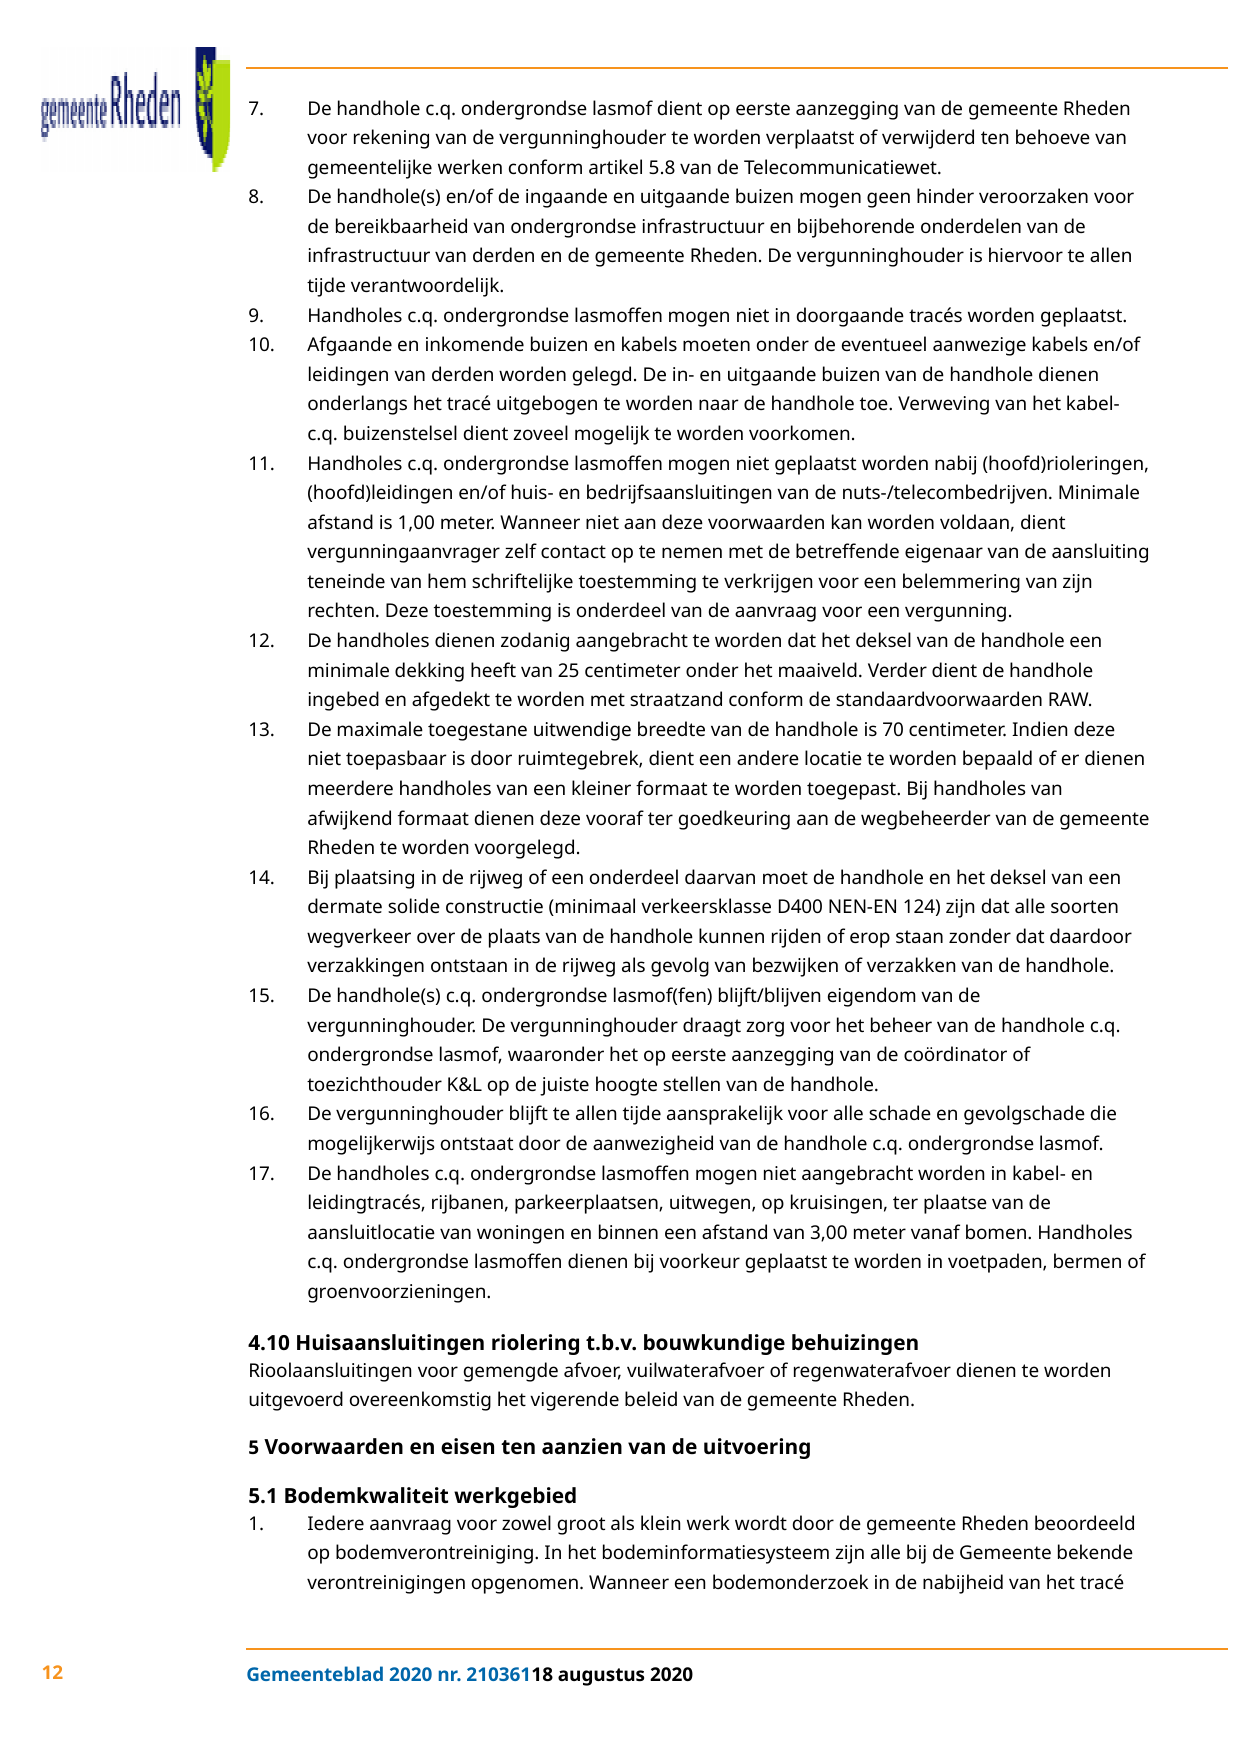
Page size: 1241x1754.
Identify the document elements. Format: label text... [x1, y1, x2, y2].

text 5 Voorwaarden en eisen ten aanzien van de uitvoering [248, 1432, 1152, 1461]
list De handhole(s) c.q. ondergrondse lasmof(fen) blijft/blijven eigendom van de vergunninghouder. De vergunninghouder draagt zorg voor het beheer van de handhole c.q. ondergrondse lasmof, waaronder het op eerste aanzegging van de coördinator of toezichthouder K&L op de juiste hoogte stellen van de handhole. [248, 982, 1152, 1097]
list Handholes c.q. ondergrondse lasmoffen mogen niet in doorgaande tracés worden geplaatst. [248, 302, 1152, 328]
list De vergunninghouder blijft te allen tijde aansprakelijk voor alle schade en gevolgschade die mogelijkerwijs ontstaat door de aanwezigheid van de handhole c.q. ondergrondse lasmof. [248, 1101, 1152, 1156]
list De handholes dienen zodanig aangebracht te worden dat het deksel van de handhole een minimale dekking heeft van 25 centimeter onder het maaiveld. Verder dient de handhole ingebed en afgedekt te worden met straatzand conform de standaardvoorwaarden RAW. [248, 627, 1152, 712]
text Rioolaansluitingen voor gemengde afvoer, vuilwaterafvoer of regenwaterafvoer dienen te worden uitgevoerd overeenkomstig het vigerende beleid van de gemeente Rheden. [248, 1357, 1152, 1412]
list De handhole(s) en/of de ingaande en uitgaande buizen mogen geen hinder veroorzaken voor de bereikbaarheid van ondergrondse infrastructuur en bijbehorende onderdelen van de infrastructuur van derden en de gemeente Rheden. De vergunninghouder is hiervoor te allen tijde verantwoordelijk. [248, 183, 1152, 298]
list De maximale toegestane uitwendige breedte van de handhole is 70 centimeter. Indien deze niet toepasbaar is door ruimtegebrek, dient een andere locatie te worden bepaald of er dienen meerdere handholes van een kleiner formaat te worden toegepast. Bij handholes van afwijkend formaat dienen deze vooraf ter goedkeuring aan de wegbeheerder van de gemeente Rheden te worden voorgelegd. [248, 716, 1152, 860]
list De handholes c.q. ondergrondse lasmoffen mogen niet aangebracht worden in kabel- en leidingtracés, rijbanen, parkeerplaatsen, uitwegen, op kruisingen, ter plaatse van de aansluitlocatie van woningen en binnen een afstand van 3,00 meter vanaf bomen. Handholes c.q. ondergrondse lasmoffen dienen bij voorkeur geplaatst te worden in voetpaden, bermen of groenvoorzieningen. [248, 1160, 1152, 1304]
list De handhole c.q. ondergrondse lasmof dient op eerste aanzegging van de gemeente Rheden voor rekening van de vergunninghouder te worden verplaatst of verwijderd ten behoeve van gemeentelijke werken conform artikel 5.8 van de Telecommunicatiewet. [248, 95, 1152, 180]
list Bij plaatsing in de rijweg of een onderdeel daarvan moet de handhole en het deksel van een dermate solide constructie (minimaal verkeersklasse D400 NEN-EN 124) zijn dat alle soorten wegverkeer over de plaats van de handhole kunnen rijden of erop staan zonder dat daardoor verzakkingen ontstaan in de rijweg als gevolg van bezwijken of verzakken van de handhole. [248, 864, 1152, 978]
picture [41, 47, 231, 172]
text 4.10 Huisaansluitingen riolering t.b.v. bouwkundige behuizingen [248, 1328, 1152, 1357]
text 5.1 Bodemkwaliteit werkgebied [248, 1481, 1152, 1510]
list Handholes c.q. ondergrondse lasmoffen mogen niet geplaatst worden nabij (hoofd)rioleringen, (hoofd)leidingen en/of huis- en bedrijfsaansluitingen van de nuts-/telecombedrijven. Minimale afstand is 1,00 meter. Wanneer niet aan deze voorwaarden kan worden voldaan, dient vergunningaanvrager zelf contact op te nemen met de betreffende eigenaar van de aansluiting teneinde van hem schriftelijke toestemming te verkrijgen voor een belemmering van zijn rechten. Deze toestemming is onderdeel van de aanvraag voor een vergunning. [248, 450, 1152, 623]
list Afgaande en inkomende buizen en kabels moeten onder de eventueel aanwezige kabels en/of leidingen van derden worden gelegd. De in- en uitgaande buizen van de handhole dienen onderlangs het tracé uitgebogen te worden naar de handhole toe. Verweving van het kabel- c.q. buizenstelsel dient zoveel mogelijk te worden voorkomen. [248, 331, 1152, 446]
list Iedere aanvraag voor zowel groot als klein werk wordt door de gemeente Rheden beoordeeld op bodemverontreiniging. In het bodeminformatiesysteem zijn alle bij de Gemeente bekende verontreinigingen opgenomen. Wanneer een bodemonderzoek in de nabijheid van het tracé [248, 1510, 1152, 1595]
